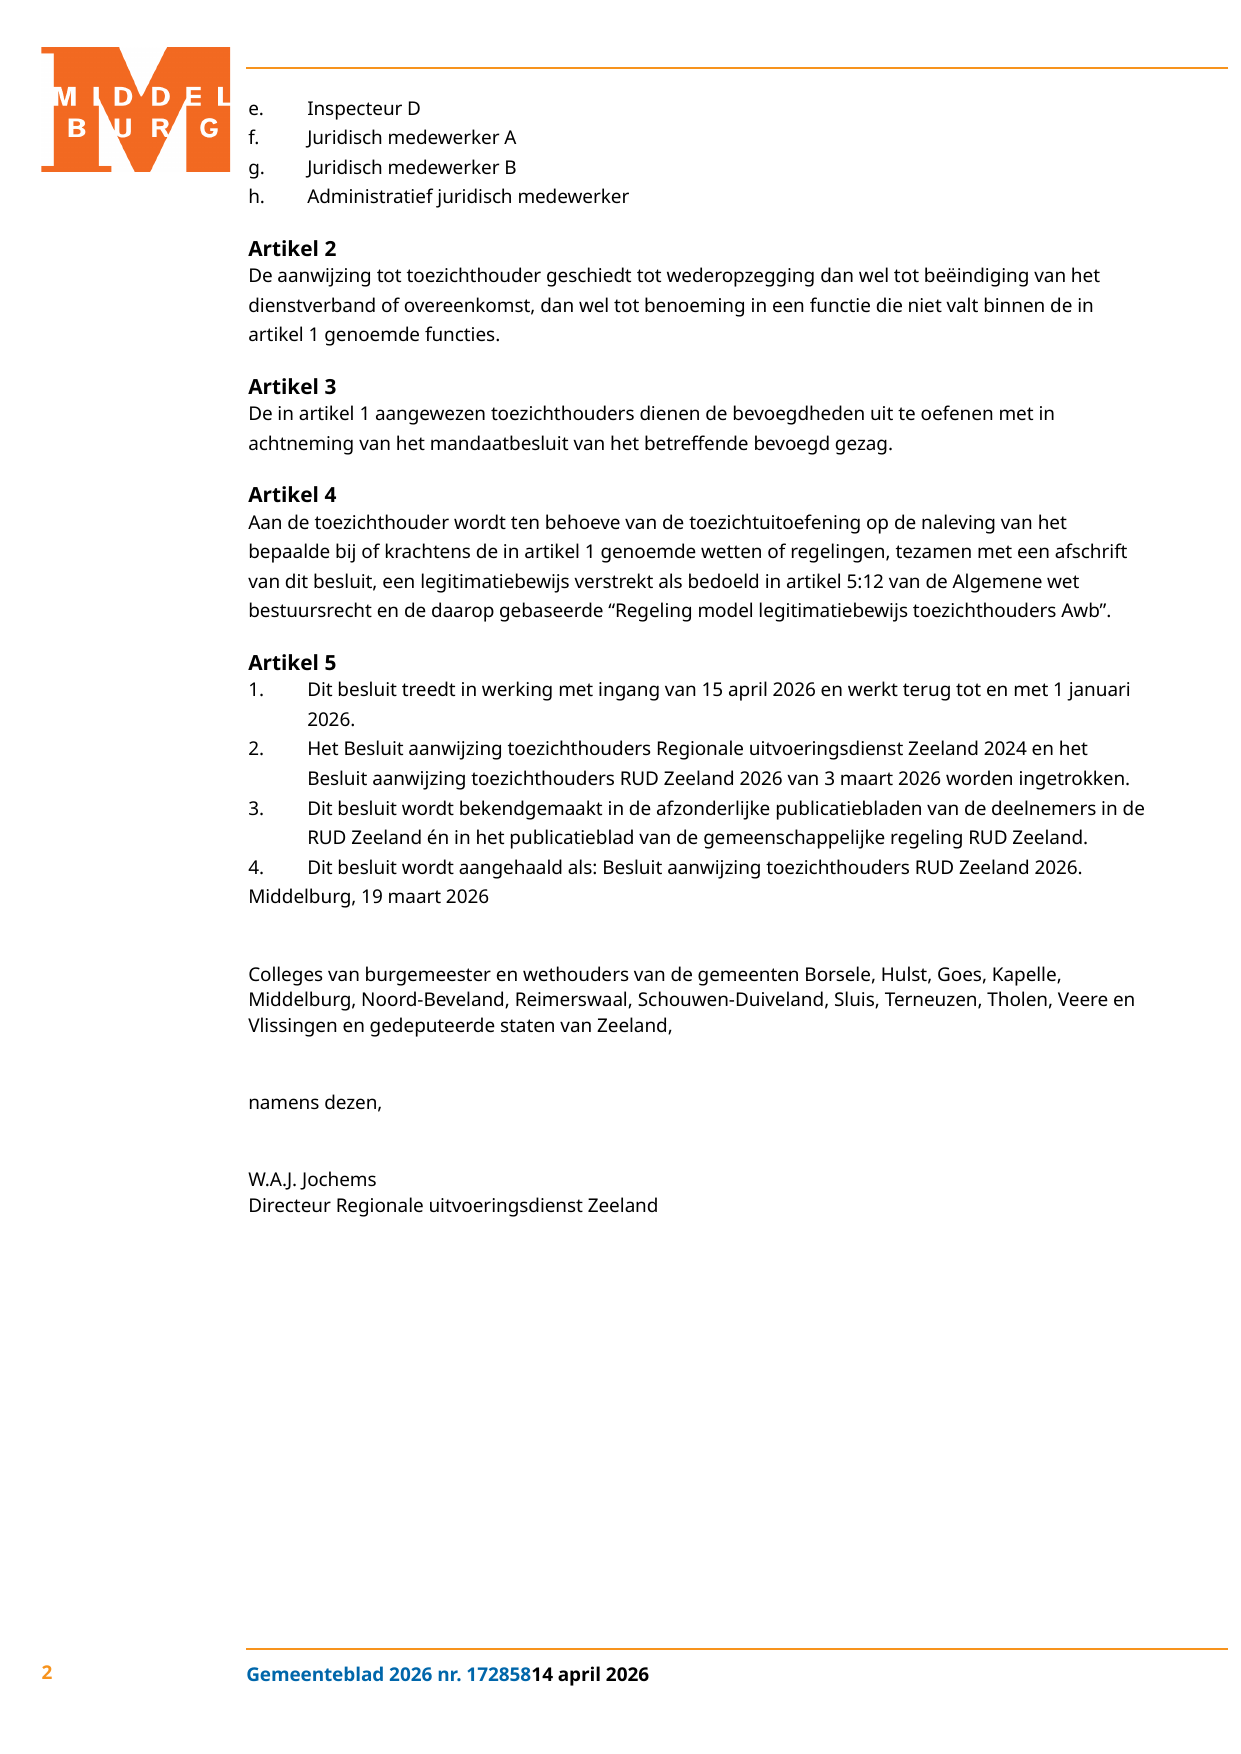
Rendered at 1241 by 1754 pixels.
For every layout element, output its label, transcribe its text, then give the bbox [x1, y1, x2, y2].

text Aan de toezichthouder wordt ten behoeve van de toezichtuitoefening op de naleving van het bepaalde bij of krachtens de in artikel 1 genoemde wetten of regelingen, tezamen met een afschrift van dit besluit, een legitimatiebewijs verstrekt als bedoeld in artikel 5:12 van de Algemene wet bestuursrecht en de daarop gebaseerde “Regeling model legitimatiebewijs toezichthouders Awb”. [248, 509, 1152, 623]
text Artikel 4 [248, 480, 1152, 509]
text namens dezen, [248, 1089, 1152, 1115]
text Artikel 2 [248, 234, 1152, 262]
text De aanwijzing tot toezichthouder geschiedt tot wederopzegging dan wel tot beëindiging van het dienstverband of overeenkomst, dan wel tot benoeming in een functie die niet valt binnen de in artikel 1 genoemde functies. [248, 262, 1152, 347]
text Artikel 5 [248, 648, 1152, 676]
list Juridisch medewerker B [248, 154, 1152, 180]
picture [41, 47, 231, 172]
list Inspecteur D [248, 95, 1152, 121]
text Colleges van burgemeester en wethouders van de gemeenten Borsele, Hulst, Goes, Kapelle, Middelburg, Noord-Beveland, Reimerswaal, Schouwen-Duiveland, Sluis, Terneuzen, Tholen, Veere en Vlissingen en gedeputeerde staten van Zeeland, [248, 961, 1152, 1038]
list Administratief juridisch medewerker [248, 183, 1152, 209]
text Directeur Regionale uitvoeringsdienst Zeeland [248, 1192, 1152, 1218]
text De in artikel 1 aangewezen toezichthouders dienen de bevoegdheden uit te oefenen met in achtneming van het mandaatbesluit van het betreffende bevoegd gezag. [248, 400, 1152, 456]
list Dit besluit wordt aangehaald als: Besluit aanwijzing toezichthouders RUD Zeeland 2026. [248, 854, 1152, 880]
list Dit besluit wordt bekendgemaakt in de afzonderlijke publicatiebladen van de deelnemers in de RUD Zeeland én in het publicatieblad van de gemeenschappelijke regeling RUD Zeeland. [248, 795, 1152, 850]
text Middelburg, 19 maart 2026 [248, 883, 1152, 909]
list Het Besluit aanwijzing toezichthouders Regionale uitvoeringsdienst Zeeland 2024 en het Besluit aanwijzing toezichthouders RUD Zeeland 2026 van 3 maart 2026 worden ingetrokken. [248, 736, 1152, 791]
list Dit besluit treedt in werking met ingang van 15 april 2026 en werkt terug tot en met 1 januari 2026. [248, 676, 1152, 732]
list Juridisch medewerker A [248, 124, 1152, 150]
text W.A.J. Jochems [248, 1167, 1152, 1192]
text Artikel 3 [248, 372, 1152, 400]
